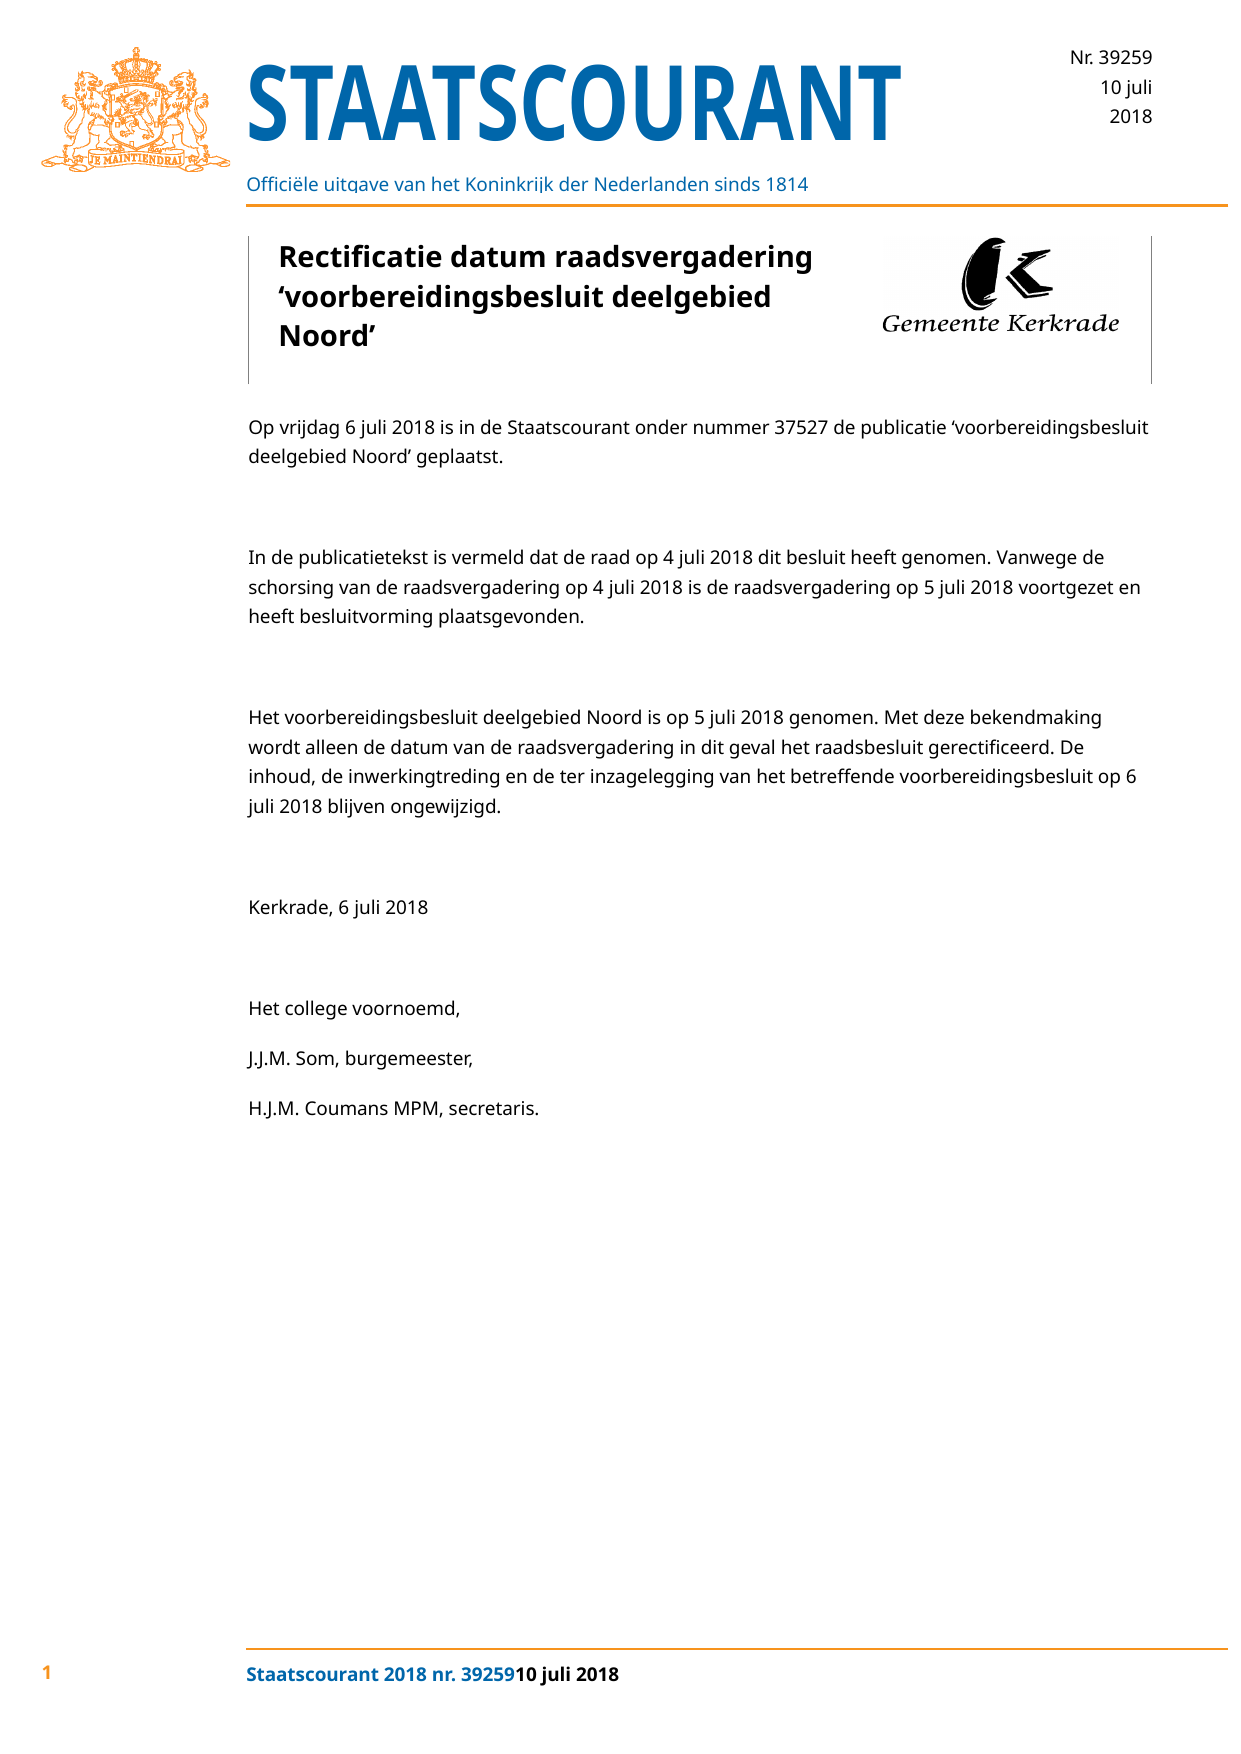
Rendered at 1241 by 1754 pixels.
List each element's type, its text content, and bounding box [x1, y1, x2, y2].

text Op vrijdag 6 juli 2018 is in de Staatscourant onder nummer 37527 de publicatie ‘voorbereidingsbesluit deelgebied Noord’ geplaatst. [248, 414, 1152, 469]
text J.J.M. Som, burgemeester, [248, 1045, 1152, 1071]
text Het voorbereidingsbesluit deelgebied Noord is op 5 juli 2018 genomen. Met deze bekendmaking wordt alleen de datum van de raadsvergadering in dit geval het raadsbesluit gerectificeerd. De inhoud, de inwerkingtreding en de ter inzagelegging van het betreffende voorbereidingsbesluit op 6 juli 2018 blijven ongewijzigd. [248, 704, 1152, 819]
picture [41, 47, 231, 172]
table_header [850, 236, 1151, 384]
table_header Rectificatie datum raadsvergadering ‘voorbereidingsbesluit deelgebied Noord’ [249, 236, 850, 384]
text In de publicatietekst is vermeld dat de raad op 4 juli 2018 dit besluit heeft genomen. Vanwege de schorsing van de raadsvergadering op 4 juli 2018 is de raadsvergadering op 5 juli 2018 voortgezet en heeft besluitvorming plaatsgevonden. [248, 544, 1152, 629]
text H.J.M. Coumans MPM, secretaris. [248, 1096, 1152, 1121]
picture [882, 236, 1119, 332]
text Kerkrade, 6 juli 2018 [248, 894, 1152, 920]
text Het college voornoemd, [248, 995, 1152, 1021]
